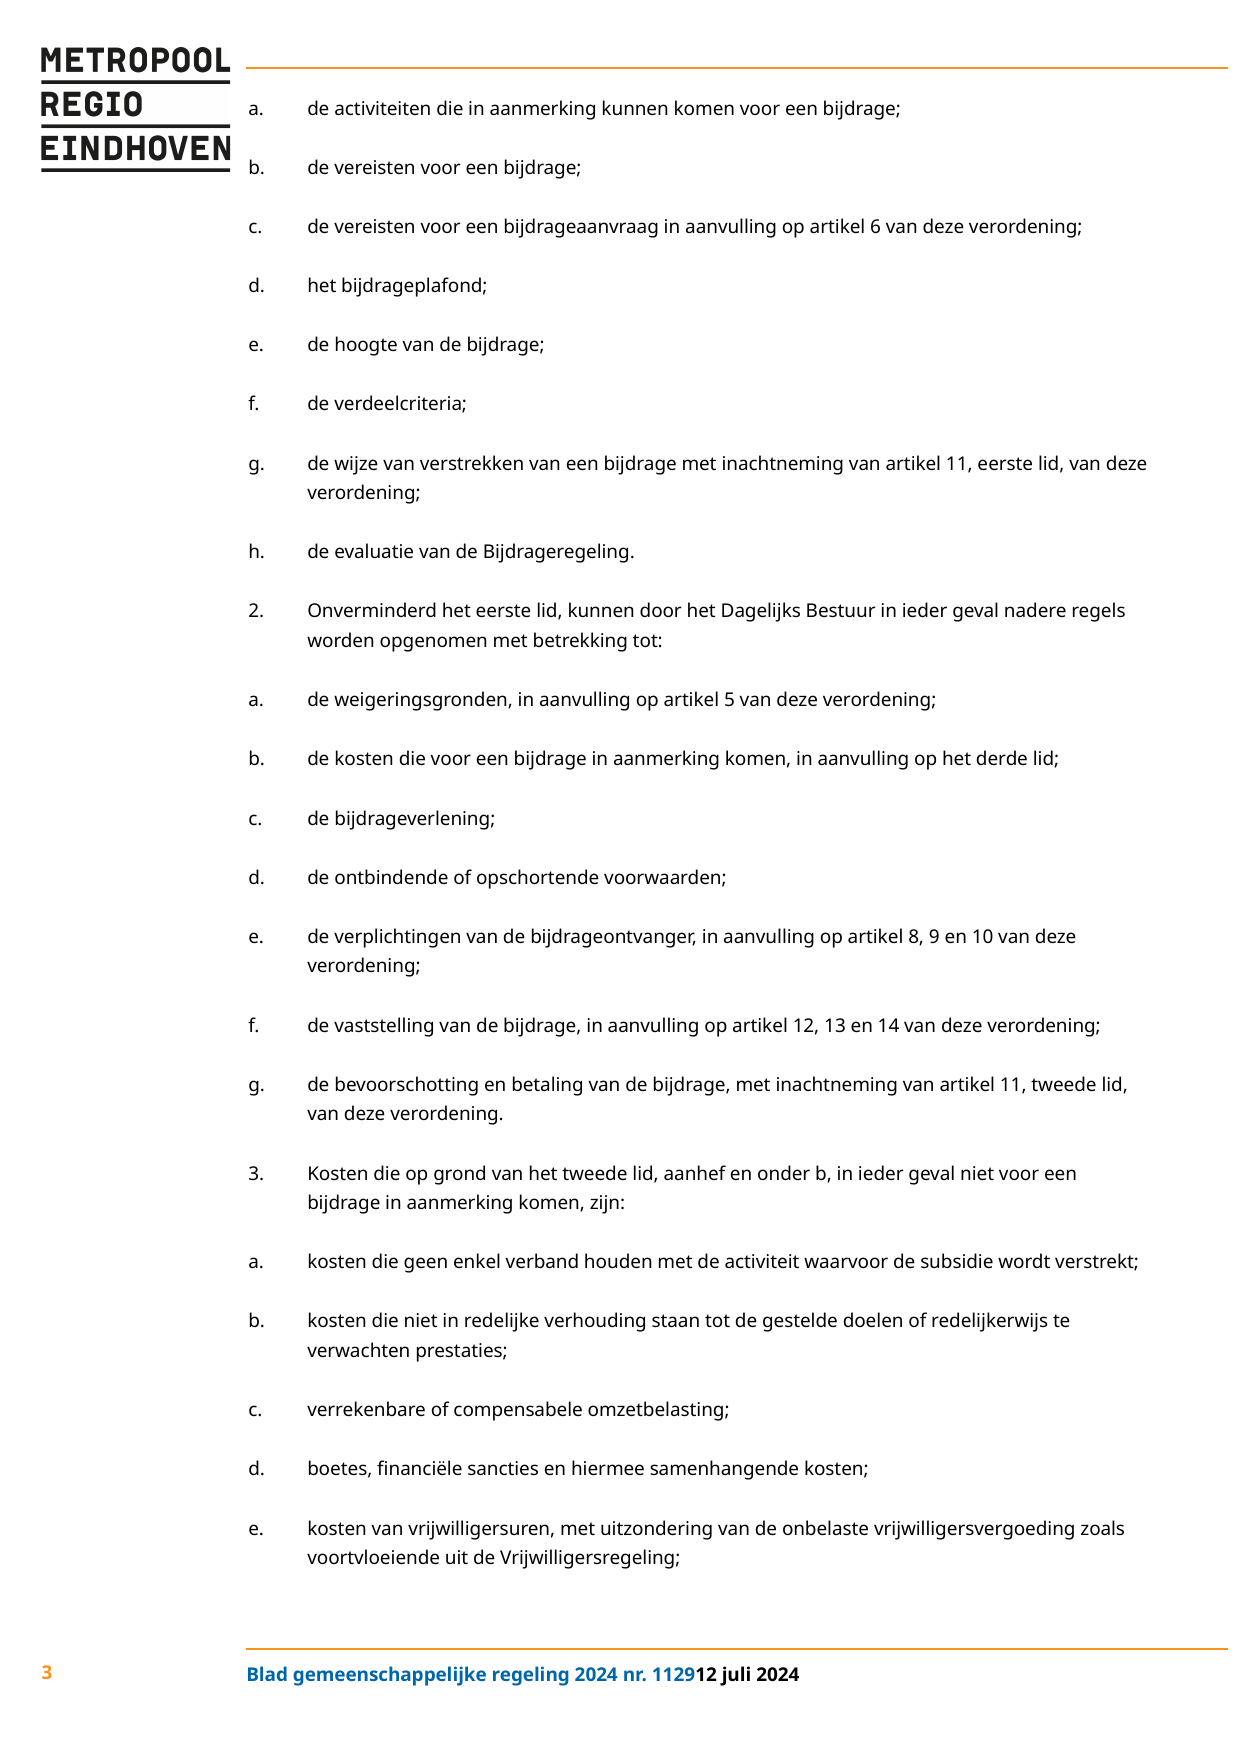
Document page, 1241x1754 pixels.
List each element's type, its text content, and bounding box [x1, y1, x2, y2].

list de verdeelcriteria; [248, 391, 1152, 416]
list de vereisten voor een bijdrageaanvraag in aanvulling op artikel 6 van deze verordening; [248, 213, 1152, 239]
list Onverminderd het eerste lid, kunnen door het Dagelijks Bestuur in ieder geval nadere regels worden opgenomen met betrekking tot: [248, 598, 1152, 653]
list de vereisten voor een bijdrage; [248, 154, 1152, 180]
list de wijze van verstrekken van een bijdrage met inachtneming van artikel 11, eerste lid, van deze verordening; [248, 450, 1152, 505]
list de weigeringsgronden, in aanvulling op artikel 5 van deze verordening; [248, 686, 1152, 712]
list boetes, financiële sancties en hiermee samenhangende kosten; [248, 1456, 1152, 1481]
list verrekenbare of compensabele omzetbelasting; [248, 1396, 1152, 1422]
list het bijdrageplafond; [248, 272, 1152, 298]
list kosten van vrijwilligersuren, met uitzondering van de onbelaste vrijwilligersvergoeding zoals voortvloeiende uit de Vrijwilligersregeling; [248, 1515, 1152, 1570]
list de hoogte van de bijdrage; [248, 331, 1152, 357]
list de kosten die voor een bijdrage in aanmerking komen, in aanvulling op het derde lid; [248, 746, 1152, 771]
list de vaststelling van de bijdrage, in aanvulling op artikel 12, 13 en 14 van deze verordening; [248, 1012, 1152, 1038]
list kosten die niet in redelijke verhouding staan tot de gestelde doelen of redelijkerwijs te verwachten prestaties; [248, 1308, 1152, 1363]
list de verplichtingen van de bijdrageontvanger, in aanvulling op artikel 8, 9 en 10 van deze verordening; [248, 923, 1152, 978]
list Kosten die op grond van het tweede lid, aanhef en onder b, in ieder geval niet voor een bijdrage in aanmerking komen, zijn: [248, 1160, 1152, 1215]
list de activiteiten die in aanmerking kunnen komen voor een bijdrage; [248, 95, 1152, 121]
list de bijdrageverlening; [248, 805, 1152, 831]
list de ontbindende of opschortende voorwaarden; [248, 864, 1152, 890]
picture [41, 47, 231, 172]
list kosten die geen enkel verband houden met de activiteit waarvoor de subsidie wordt verstrekt; [248, 1248, 1152, 1274]
list de bevoorschotting en betaling van de bijdrage, met inachtneming van artikel 11, tweede lid, van deze verordening. [248, 1071, 1152, 1126]
list de evaluatie van de Bijdrageregeling. [248, 538, 1152, 564]
